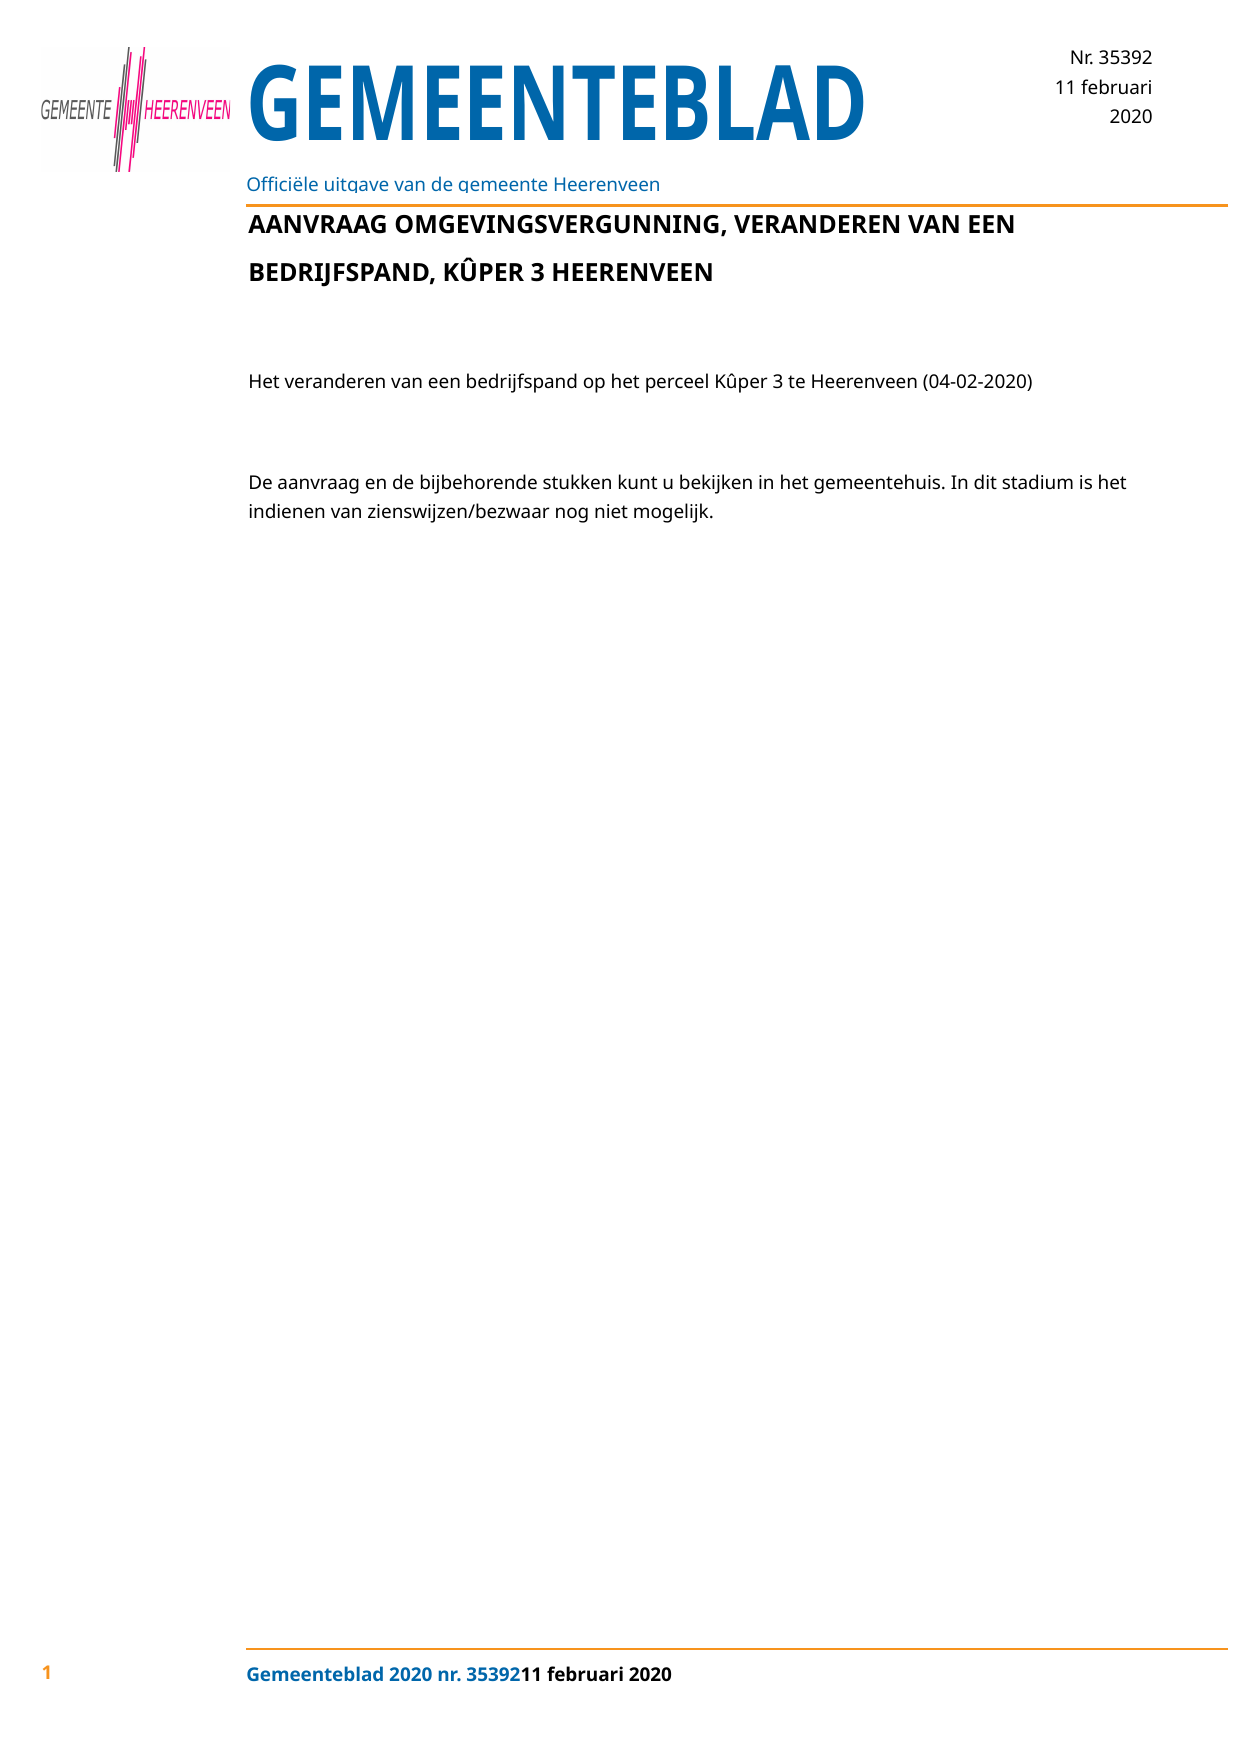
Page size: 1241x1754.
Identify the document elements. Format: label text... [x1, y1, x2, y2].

text AANVRAAG OMGEVINGSVERGUNNING, VERANDEREN VAN EEN BEDRIJFSPAND, KÛPER 3 HEERENVEEN [248, 207, 1152, 288]
text De aanvraag en de bijbehorende stukken kunt u bekijken in het gemeentehuis. In dit stadium is het indienen van zienswijzen/bezwaar nog niet mogelijk. [248, 469, 1152, 524]
text Het veranderen van een bedrijfspand op het perceel Kûper 3 te Heerenveen (04-02-2020) [248, 368, 1152, 394]
picture [41, 47, 231, 172]
